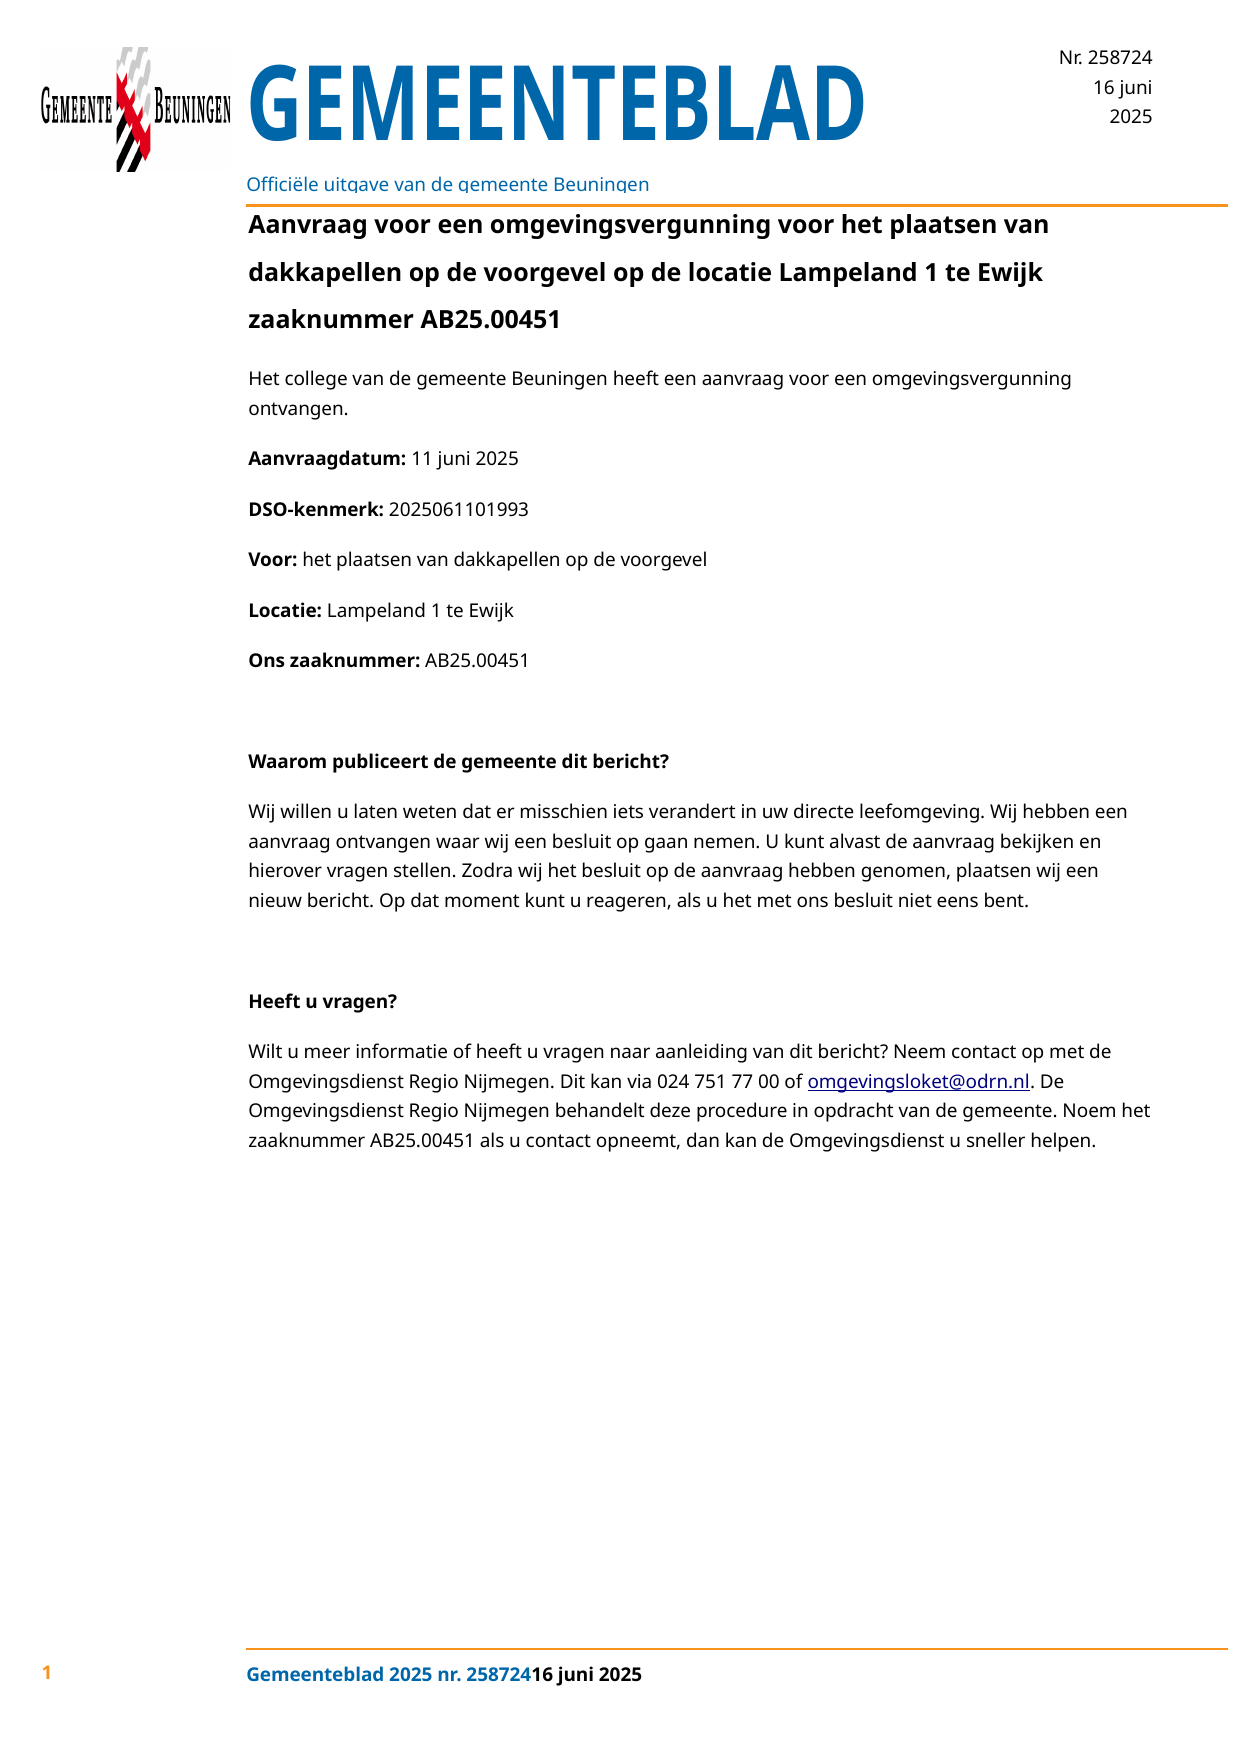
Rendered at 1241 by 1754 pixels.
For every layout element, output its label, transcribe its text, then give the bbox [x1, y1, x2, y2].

picture [41, 47, 231, 172]
text Het college van de gemeente Beuningen heeft een aanvraag voor een omgevingsvergunning ontvangen. [248, 366, 1152, 421]
text Waarom publiceert de gemeente dit bericht? [248, 748, 1152, 774]
text Aanvraagdatum: 11 juni 2025 [248, 446, 1152, 471]
text Aanvraag voor een omgevingsvergunning voor het plaatsen van dakkapellen op de voorgevel op de locatie Lampeland 1 te Ewijk zaaknummer AB25.00451 [248, 207, 1152, 336]
text Ons zaaknummer: AB25.00451 [248, 647, 1152, 673]
text Wilt u meer informatie of heeft u vragen naar aanleiding van dit bericht? Neem contact op met de Omgevingsdienst Regio Nijmegen. Dit kan via 024 751 77 00 of omgevingsloket@odrn.nl. De Omgevingsdienst Regio Nijmegen behandelt deze procedure in opdracht van de gemeente. Noem het zaaknummer AB25.00451 als u contact opneemt, dan kan de Omgevingsdienst u sneller helpen. [248, 1038, 1152, 1153]
text DSO-kenmerk: 2025061101993 [248, 496, 1152, 522]
text Heeft u vragen? [248, 988, 1152, 1014]
text Locatie: Lampeland 1 te Ewijk [248, 597, 1152, 622]
text Voor: het plaatsen van dakkapellen op de voorgevel [248, 546, 1152, 572]
text Wij willen u laten weten dat er misschien iets verandert in uw directe leefomgeving. Wij hebben een aanvraag ontvangen waar wij een besluit op gaan nemen. U kunt alvast de aanvraag bekijken en hierover vragen stellen. Zodra wij het besluit op de aanvraag hebben genomen, plaatsen wij een nieuw bericht. Op dat moment kunt u reageren, als u het met ons besluit niet eens bent. [248, 798, 1152, 913]
